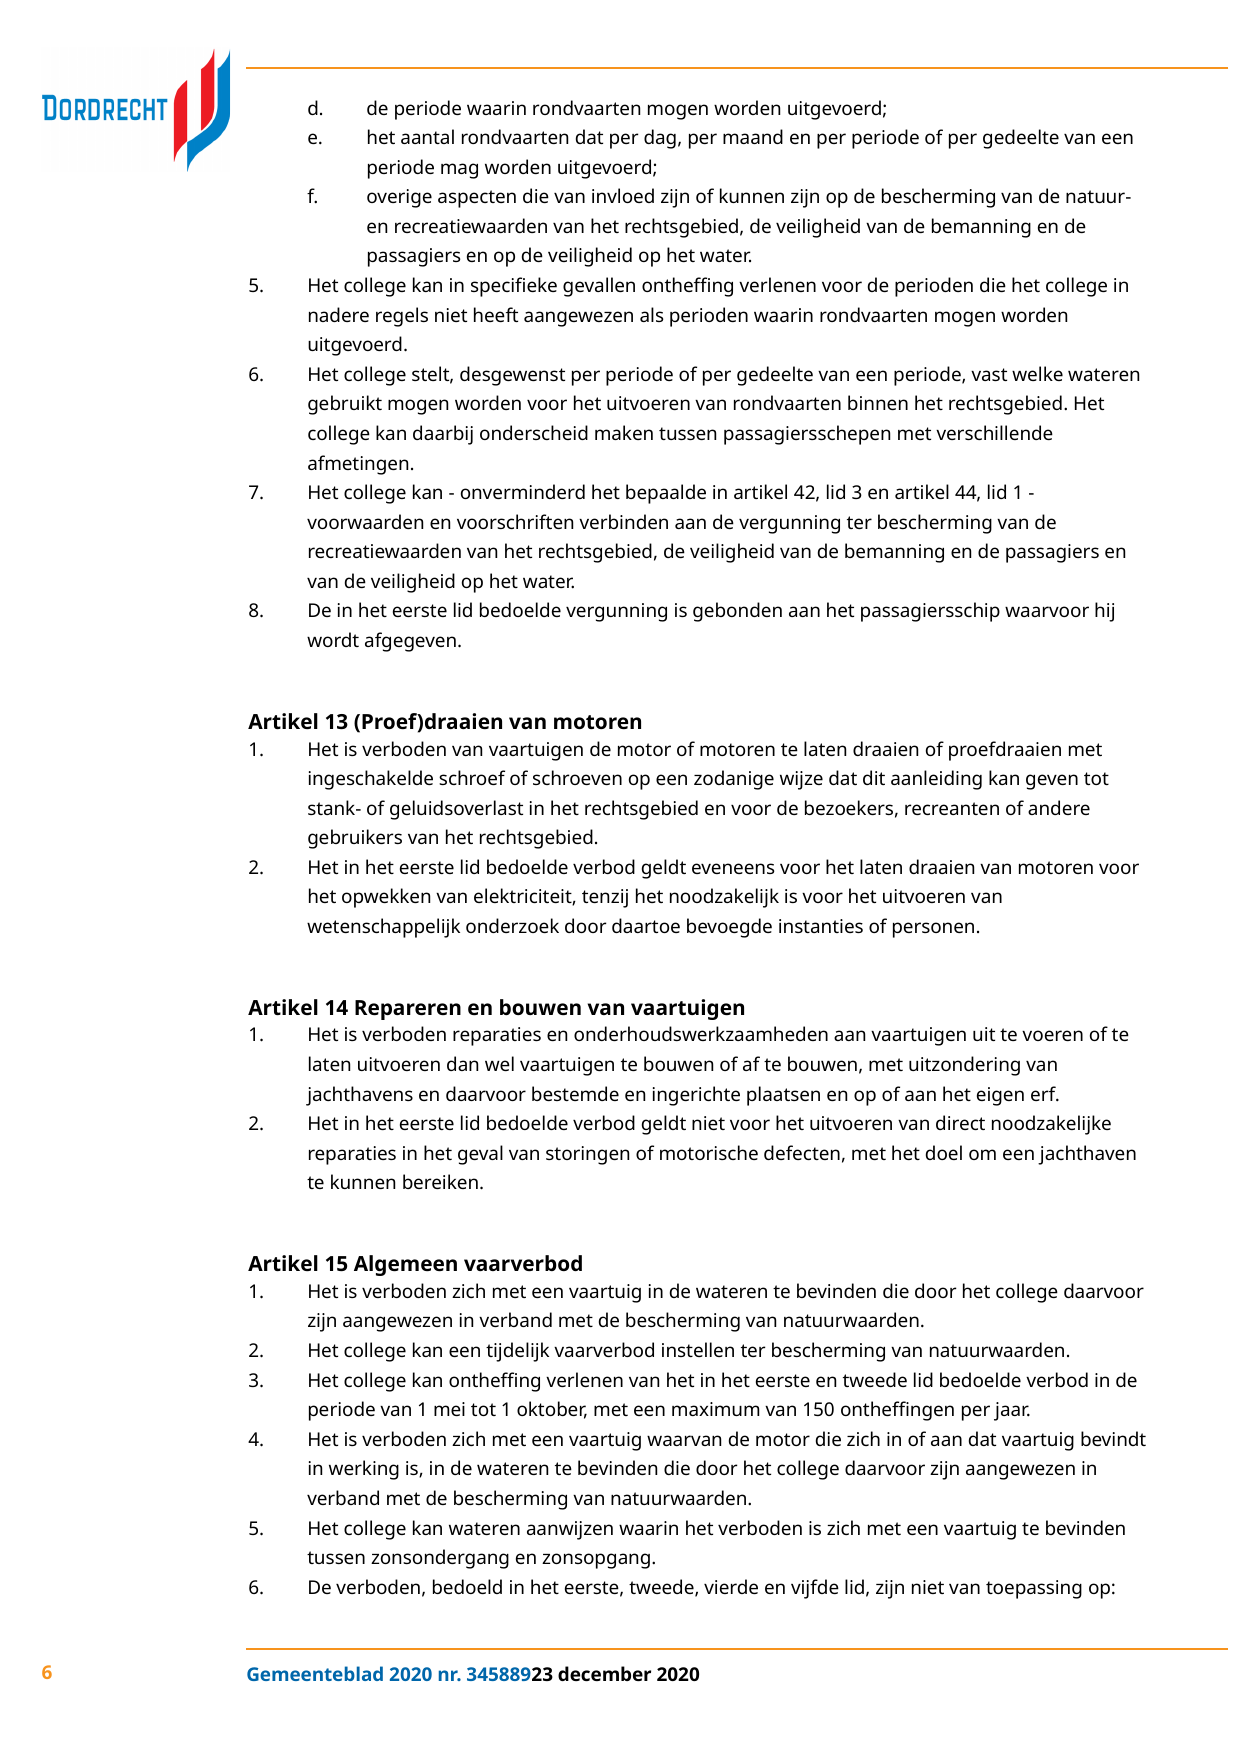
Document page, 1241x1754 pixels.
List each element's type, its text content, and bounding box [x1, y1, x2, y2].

picture [41, 47, 231, 172]
list Het is verboden reparaties en onderhoudswerkzaamheden aan vaartuigen uit te voeren of te laten uitvoeren dan wel vaartuigen te bouwen of af te bouwen, met uitzondering van jachthavens en daarvoor bestemde en ingerichte plaatsen en op of aan het eigen erf. [248, 1022, 1152, 1107]
list Het college kan wateren aanwijzen waarin het verboden is zich met een vaartuig te bevinden tussen zonsondergang en zonsopgang. [248, 1515, 1152, 1570]
list De in het eerste lid bedoelde vergunning is gebonden aan het passagiersschip waarvoor hij wordt afgegeven. [248, 598, 1152, 653]
list De verboden, bedoeld in het eerste, tweede, vierde en vijfde lid, zijn niet van toepassing op: [248, 1574, 1152, 1599]
text Artikel 15 Algemeen vaarverbod [248, 1249, 1152, 1278]
list Het college stelt, desgewenst per periode of per gedeelte van een periode, vast welke wateren gebruikt mogen worden voor het uitvoeren van rondvaarten binnen het rechtsgebied. Het college kan daarbij onderscheid maken tussen passagiersschepen met verschillende afmetingen. [248, 361, 1152, 476]
list Het is verboden zich met een vaartuig waarvan de motor die zich in of aan dat vaartuig bevindt in werking is, in de wateren te bevinden die door het college daarvoor zijn aangewezen in verband met de bescherming van natuurwaarden. [248, 1426, 1152, 1511]
list het aantal rondvaarten dat per dag, per maand en per periode of per gedeelte van een periode mag worden uitgevoerd; [307, 124, 1152, 180]
list Het in het eerste lid bedoelde verbod geldt niet voor het uitvoeren van direct noodzakelijke reparaties in het geval van storingen of motorische defecten, met het doel om een jachthaven te kunnen bereiken. [248, 1110, 1152, 1195]
list Het is verboden zich met een vaartuig in de wateren te bevinden die door het college daarvoor zijn aangewezen in verband met de bescherming van natuurwaarden. [248, 1278, 1152, 1333]
list Het college kan - onverminderd het bepaalde in artikel 42, lid 3 en artikel 44, lid 1 - voorwaarden en voorschriften verbinden aan de vergunning ter bescherming van de recreatiewaarden van het rechtsgebied, de veiligheid van de bemanning en de passagiers en van de veiligheid op het water. [248, 479, 1152, 594]
list Het is verboden van vaartuigen de motor of motoren te laten draaien of proefdraaien met ingeschakelde schroef of schroeven op een zodanige wijze dat dit aanleiding kan geven tot stank- of geluidsoverlast in het rechtsgebied en voor de bezoekers, recreanten of andere gebruikers van het rechtsgebied. [248, 736, 1152, 850]
list overige aspecten die van invloed zijn of kunnen zijn op de bescherming van de natuur- en recreatiewaarden van het rechtsgebied, de veiligheid van de bemanning en de passagiers en op de veiligheid op het water. [307, 183, 1152, 268]
text Artikel 14 Repareren en bouwen van vaartuigen [248, 993, 1152, 1022]
list de periode waarin rondvaarten mogen worden uitgevoerd; [307, 95, 1152, 121]
text Artikel 13 (Proef)draaien van motoren [248, 707, 1152, 736]
list Het in het eerste lid bedoelde verbod geldt eveneens voor het laten draaien van motoren voor het opwekken van elektriciteit, tenzij het noodzakelijk is voor het uitvoeren van wetenschappelijk onderzoek door daartoe bevoegde instanties of personen. [248, 854, 1152, 939]
list Het college kan ontheffing verlenen van het in het eerste en tweede lid bedoelde verbod in de periode van 1 mei tot 1 oktober, met een maximum van 150 ontheffingen per jaar. [248, 1367, 1152, 1422]
list Het college kan in specifieke gevallen ontheffing verlenen voor de perioden die het college in nadere regels niet heeft aangewezen als perioden waarin rondvaarten mogen worden uitgevoerd. [248, 272, 1152, 357]
list Het college kan een tijdelijk vaarverbod instellen ter bescherming van natuurwaarden. [248, 1337, 1152, 1363]
